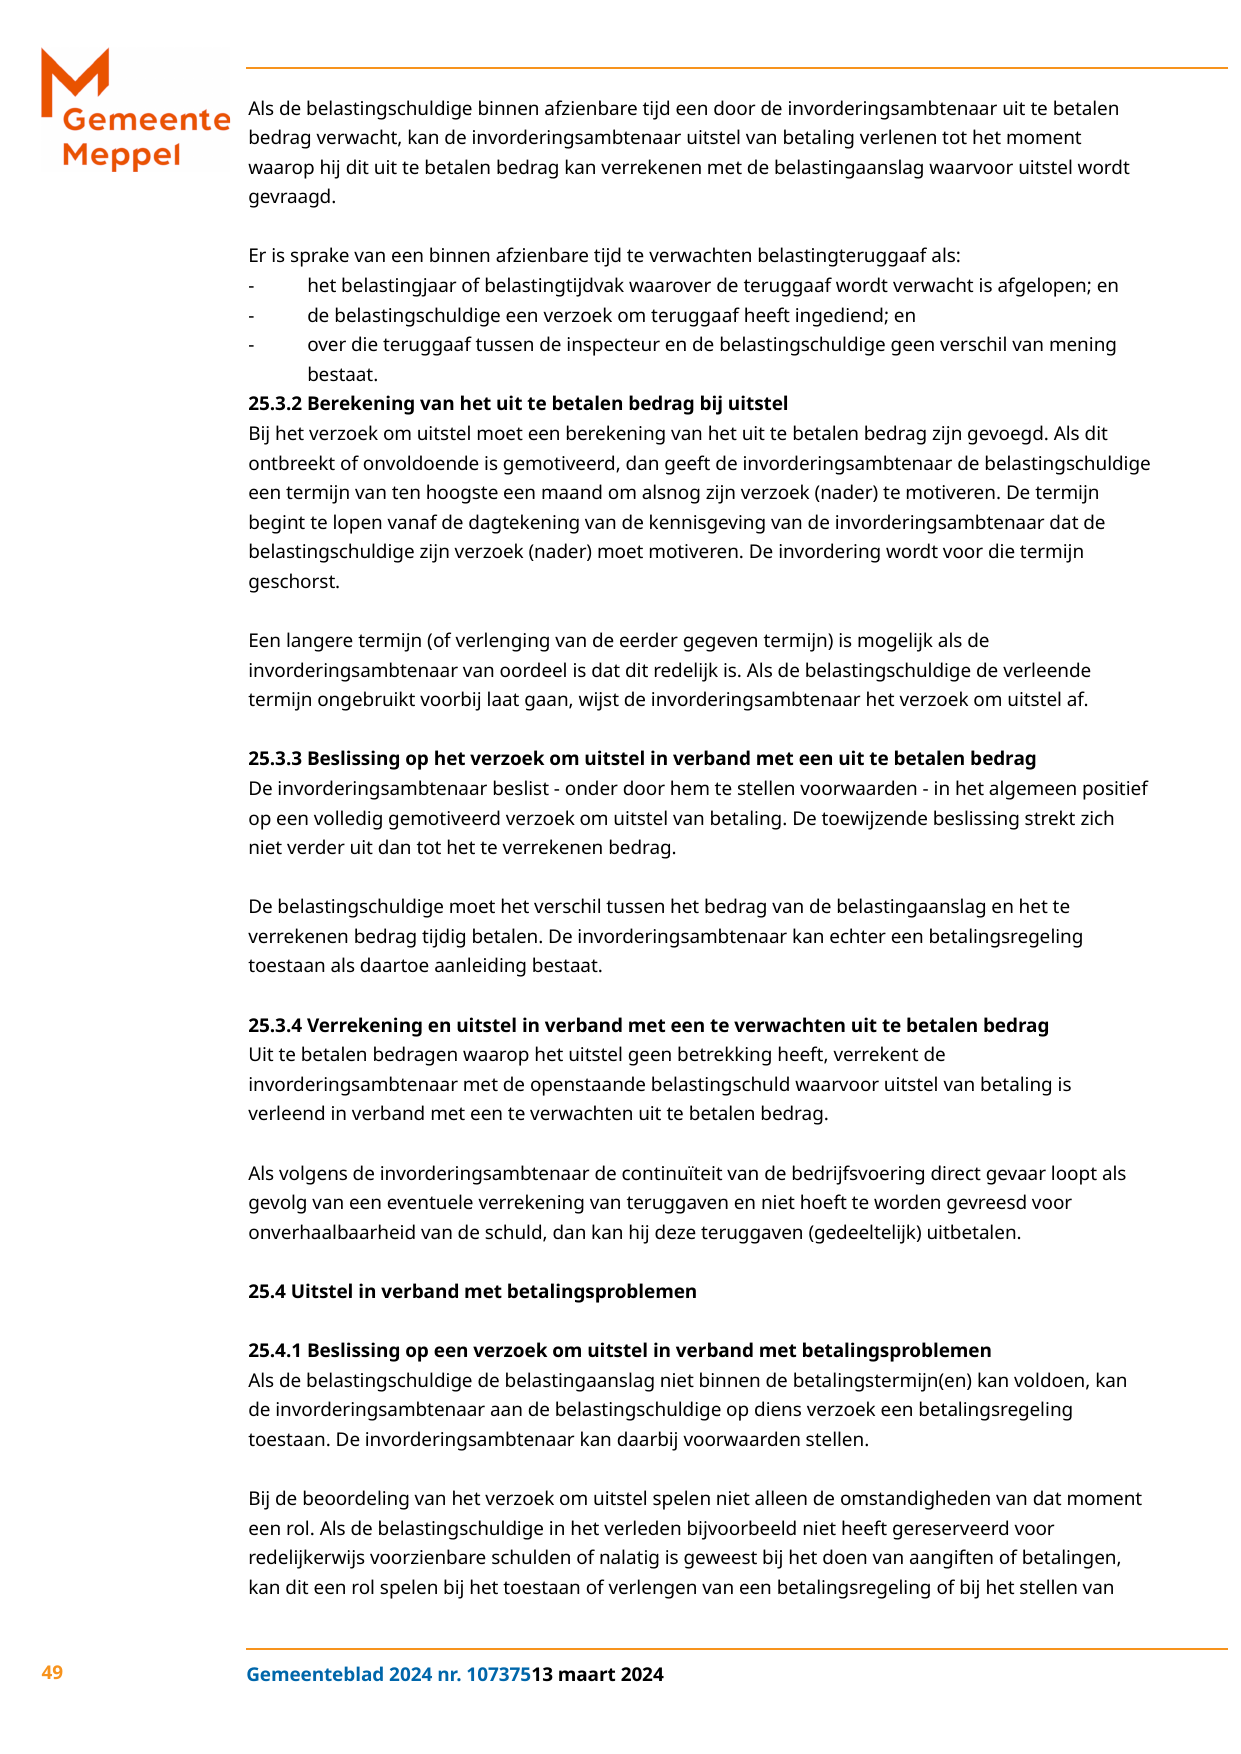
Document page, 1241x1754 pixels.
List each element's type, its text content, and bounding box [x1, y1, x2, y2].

text 25.4 Uitstel in verband met betalingsproblemen [248, 1278, 1152, 1304]
text De invorderingsambtenaar beslist - onder door hem te stellen voorwaarden - in het algemeen positief op een volledig gemotiveerd verzoek om uitstel van betaling. De toewijzende beslissing strekt zich niet verder uit dan tot het te verrekenen bedrag. [248, 775, 1152, 860]
text 25.4.1 Beslissing op een verzoek om uitstel in verband met betalingsproblemen [248, 1337, 1152, 1363]
text Als de belastingschuldige de belastingaanslag niet binnen de betalingstermijn(en) kan voldoen, kan de invorderingsambtenaar aan de belastingschuldige op diens verzoek een betalingsregeling toestaan. De invorderingsambtenaar kan daarbij voorwaarden stellen. [248, 1367, 1152, 1452]
text Een langere termijn (of verlenging van de eerder gegeven termijn) is mogelijk als de invorderingsambtenaar van oordeel is dat dit redelijk is. Als de belastingschuldige de verleende termijn ongebruikt voorbij laat gaan, wijst de invorderingsambtenaar het verzoek om uitstel af. [248, 627, 1152, 712]
text 25.3.4 Verrekening en uitstel in verband met een te verwachten uit te betalen bedrag [248, 1012, 1152, 1038]
text 25.3.3 Beslissing op het verzoek om uitstel in verband met een uit te betalen bedrag [248, 746, 1152, 771]
list het belastingjaar of belastingtijdvak waarover de teruggaaf wordt verwacht is afgelopen; en [248, 272, 1152, 298]
text 25.3.2 Berekening van het uit te betalen bedrag bij uitstel [248, 391, 1152, 416]
text Uit te betalen bedragen waarop het uitstel geen betrekking heeft, verrekent de invorderingsambtenaar met de openstaande belastingschuld waarvoor uitstel van betaling is verleend in verband met een te verwachten uit te betalen bedrag. [248, 1041, 1152, 1126]
list de belastingschuldige een verzoek om teruggaaf heeft ingediend; en [248, 302, 1152, 328]
text Bij de beoordeling van het verzoek om uitstel spelen niet alleen de omstandigheden van dat moment een rol. Als de belastingschuldige in het verleden bijvoorbeeld niet heeft gereserveerd voor redelijkerwijs voorzienbare schulden of nalatig is geweest bij het doen van aangiften of betalingen, kan dit een rol spelen bij het toestaan of verlengen van een betalingsregeling of bij het stellen van [248, 1485, 1152, 1600]
text Als de belastingschuldige binnen afzienbare tijd een door de invorderingsambtenaar uit te betalen bedrag verwacht, kan de invorderingsambtenaar uitstel van betaling verlenen tot het moment waarop hij dit uit te betalen bedrag kan verrekenen met de belastingaanslag waarvoor uitstel wordt gevraagd. [248, 95, 1152, 209]
list over die teruggaaf tussen de inspecteur en de belastingschuldige geen verschil van mening bestaat. [248, 331, 1152, 387]
picture [41, 47, 231, 172]
text De belastingschuldige moet het verschil tussen het bedrag van de belastingaanslag en het te verrekenen bedrag tijdig betalen. De invorderingsambtenaar kan echter een betalingsregeling toestaan als daartoe aanleiding bestaat. [248, 893, 1152, 978]
text Bij het verzoek om uitstel moet een berekening van het uit te betalen bedrag zijn gevoegd. Als dit ontbreekt of onvoldoende is gemotiveerd, dan geeft de invorderingsambtenaar de belastingschuldige een termijn van ten hoogste een maand om alsnog zijn verzoek (nader) te motiveren. De termijn begint te lopen vanaf de dagtekening van de kennisgeving van de invorderingsambtenaar dat de belastingschuldige zijn verzoek (nader) moet motiveren. De invordering wordt voor die termijn geschorst. [248, 420, 1152, 594]
text Er is sprake van een binnen afzienbare tijd te verwachten belastingteruggaaf als: [248, 243, 1152, 268]
text Als volgens de invorderingsambtenaar de continuïteit van de bedrijfsvoering direct gevaar loopt als gevolg van een eventuele verrekening van teruggaven en niet hoeft te worden gevreesd voor onverhaalbaarheid van de schuld, dan kan hij deze teruggaven (gedeeltelijk) uitbetalen. [248, 1160, 1152, 1245]
